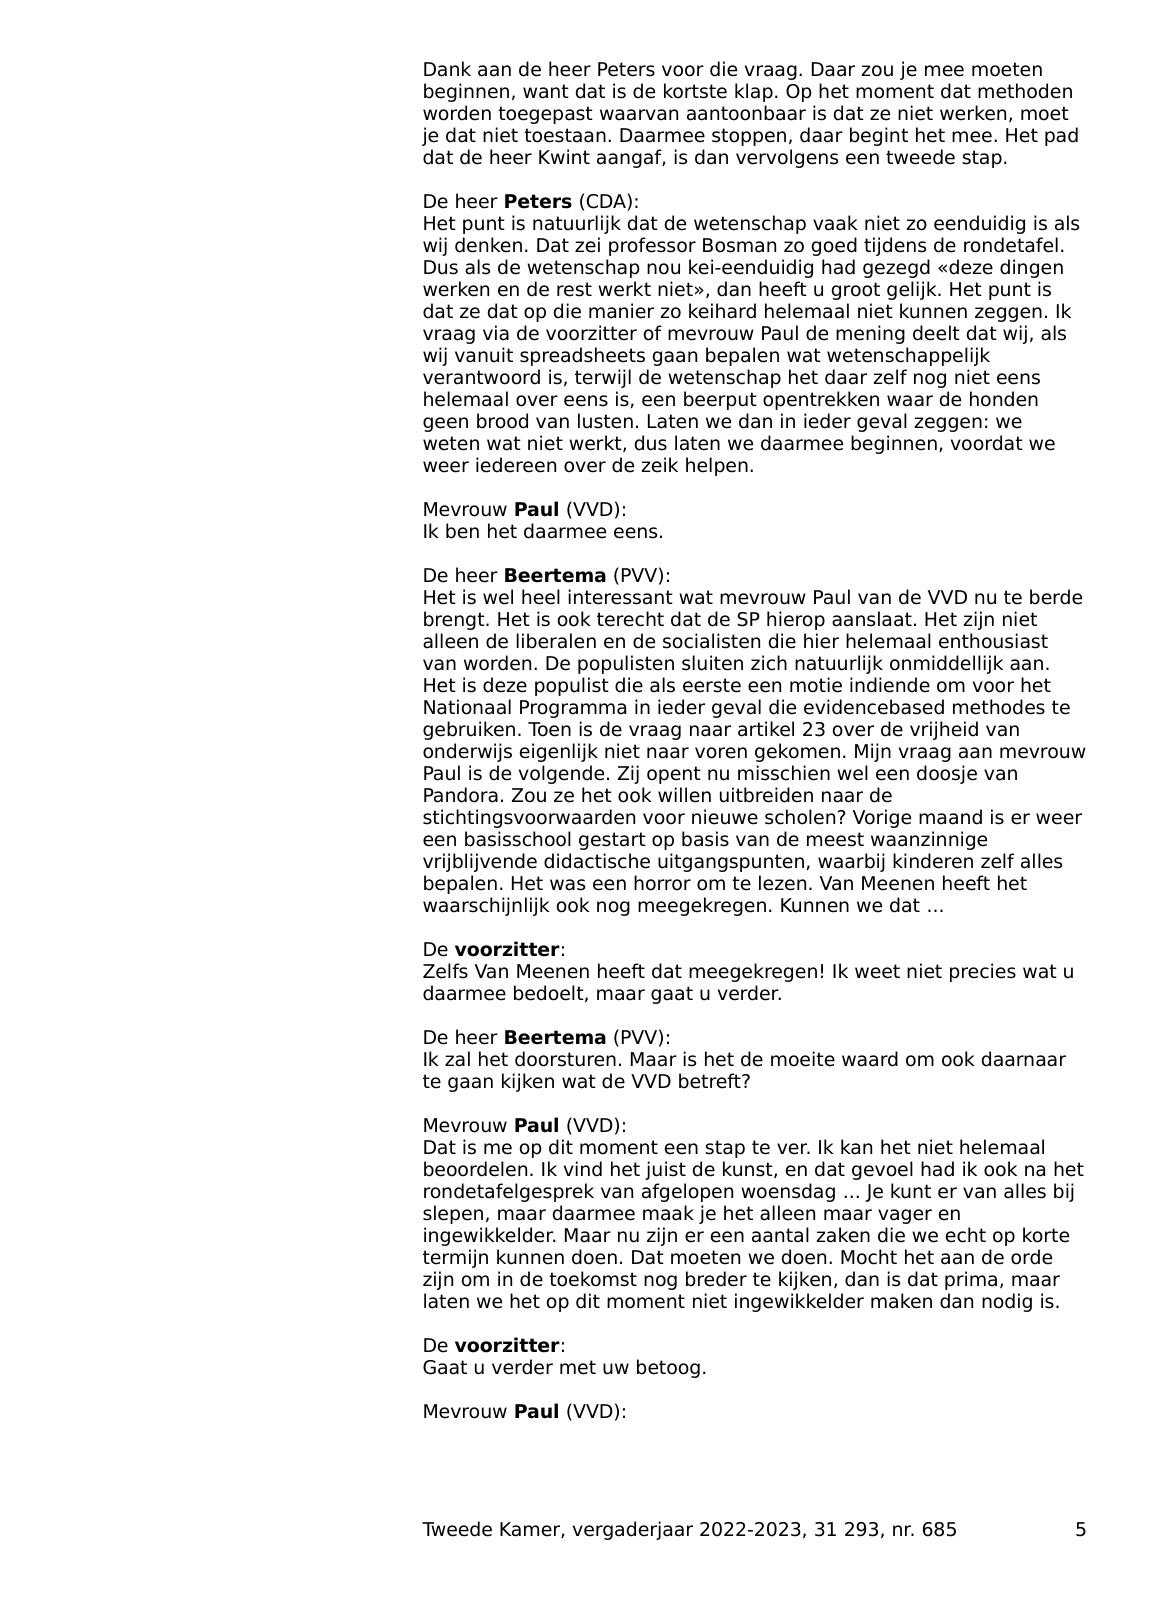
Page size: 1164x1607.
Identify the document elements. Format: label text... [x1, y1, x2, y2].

text Mevrouw Paul (VVD): [422, 1115, 1087, 1137]
text Dank aan de heer Peters voor die vraag. Daar zou je mee moeten beginnen, want dat is de kortste klap. Op het moment dat methoden worden toegepast waarvan aantoonbaar is dat ze niet werken, moet je dat niet toestaan. Daarmee stoppen, daar begint het mee. Het pad dat de heer Kwint aangaf, is dan vervolgens een tweede stap. [422, 59, 1087, 169]
text Mevrouw Paul (VVD): [422, 499, 1087, 521]
text Mevrouw Paul (VVD): [422, 1401, 1087, 1423]
text Zelfs Van Meenen heeft dat meegekregen! Ik weet niet precies wat u daarmee bedoelt, maar gaat u verder. [422, 961, 1087, 1005]
text De heer Beertema (PVV): [422, 565, 1087, 587]
text Gaat u verder met uw betoog. [422, 1357, 1087, 1379]
text De voorzitter: [422, 939, 1087, 961]
text De voorzitter: [422, 1335, 1087, 1357]
text Ik ben het daarmee eens. [422, 521, 1087, 543]
text Het is wel heel interessant wat mevrouw Paul van de VVD nu te berde brengt. Het is ook terecht dat de SP hierop aanslaat. Het zijn niet alleen de liberalen en de socialisten die hier helemaal enthousiast van worden. De populisten sluiten zich natuurlijk onmiddellijk aan. Het is deze populist die als eerste een motie indiende om voor het Nationaal Programma in ieder geval die evidencebased methodes te gebruiken. Toen is de vraag naar artikel 23 over de vrijheid van onderwijs eigenlijk niet naar voren gekomen. Mijn vraag aan mevrouw Paul is de volgende. Zij opent nu misschien wel een doosje van Pandora. Zou ze het ook willen uitbreiden naar de stichtingsvoorwaarden voor nieuwe scholen? Vorige maand is er weer een basisschool gestart op basis van de meest waanzinnige vrijblijvende didactische uitgangspunten, waarbij kinderen zelf alles bepalen. Het was een horror om te lezen. Van Meenen heeft het waarschijnlijk ook nog meegekregen. Kunnen we dat ... [422, 587, 1087, 917]
text Dat is me op dit moment een stap te ver. Ik kan het niet helemaal beoordelen. Ik vind het juist de kunst, en dat gevoel had ik ook na het rondetafelgesprek van afgelopen woensdag ... Je kunt er van alles bij slepen, maar daarmee maak je het alleen maar vager en ingewikkelder. Maar nu zijn er een aantal zaken die we echt op korte termijn kunnen doen. Dat moeten we doen. Mocht het aan de orde zijn om in de toekomst nog breder te kijken, dan is dat prima, maar laten we het op dit moment niet ingewikkelder maken dan nodig is. [422, 1137, 1087, 1313]
text De heer Beertema (PVV): [422, 1027, 1087, 1049]
text Het punt is natuurlijk dat de wetenschap vaak niet zo eenduidig is als wij denken. Dat zei professor Bosman zo goed tijdens de rondetafel. Dus als de wetenschap nou kei-eenduidig had gezegd «deze dingen werken en de rest werkt niet», dan heeft u groot gelijk. Het punt is dat ze dat op die manier zo keihard helemaal niet kunnen zeggen. Ik vraag via de voorzitter of mevrouw Paul de mening deelt dat wij, als wij vanuit spreadsheets gaan bepalen wat wetenschappelijk verantwoord is, terwijl de wetenschap het daar zelf nog niet eens helemaal over eens is, een beerput opentrekken waar de honden geen brood van lusten. Laten we dan in ieder geval zeggen: we weten wat niet werkt, dus laten we daarmee beginnen, voordat we weer iedereen over de zeik helpen. [422, 213, 1087, 477]
text De heer Peters (CDA): [422, 191, 1087, 213]
text Ik zal het doorsturen. Maar is het de moeite waard om ook daarnaar te gaan kijken wat de VVD betreft? [422, 1049, 1087, 1093]
